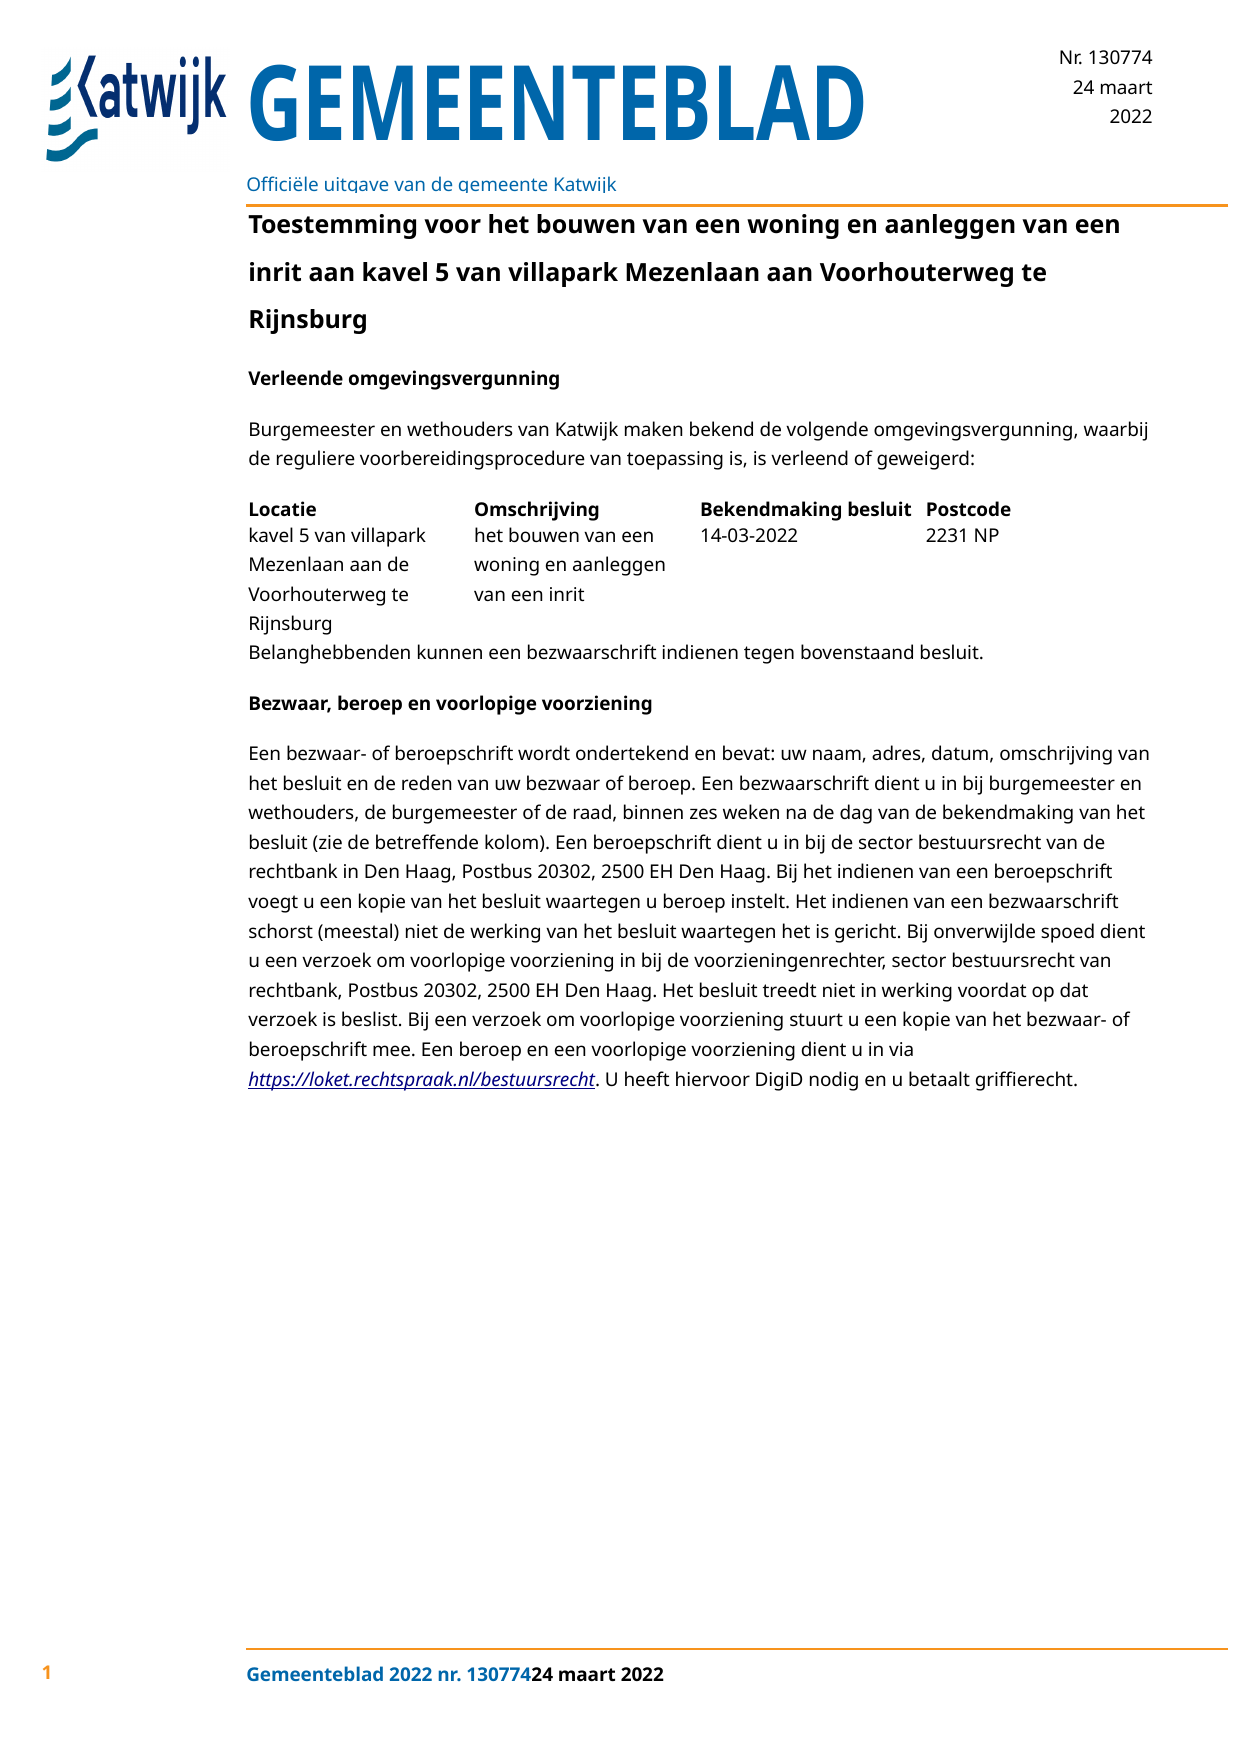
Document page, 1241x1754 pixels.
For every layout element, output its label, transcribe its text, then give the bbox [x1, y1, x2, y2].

text Verleende omgevingsvergunning [248, 366, 1152, 391]
text Een bezwaar- of beroepschrift wordt ondertekend en bevat: uw naam, adres, datum, omschrijving van het besluit en de reden van uw bezwaar of beroep. Een bezwaarschrift dient u in bij burgemeester en wethouders, de burgemeester of de raad, binnen zes weken na de dag van de bekendmaking van het besluit (zie de betreffende kolom). Een beroepschrift dient u in bij de sector bestuursrecht van de rechtbank in Den Haag, Postbus 20302, 2500 EH Den Haag. Bij het indienen van een beroepschrift voegt u een kopie van het besluit waartegen u beroep instelt. Het indienen van een bezwaarschrift schorst (meestal) niet de werking van het besluit waartegen het is gericht. Bij onverwijlde spoed dient u een verzoek om voorlopige voorziening in bij de voorzieningenrechter, sector bestuursrecht van rechtbank, Postbus 20302, 2500 EH Den Haag. Het besluit treedt niet in werking voordat op dat verzoek is beslist. Bij een verzoek om voorlopige voorziening stuurt u een kopie van het bezwaar- of beroepschrift mee. Een beroep en een voorlopige voorziening dient u in via https://loket.rechtspraak.nl/bestuursrecht. U heeft hiervoor DigiD nodig en u betaalt griffierecht. [248, 740, 1152, 1091]
text Toestemming voor het bouwen van een woning en aanleggen van een inrit aan kavel 5 van villapark Mezenlaan aan Voorhouterweg te Rijnsburg [248, 207, 1152, 336]
text Bezwaar, beroep en voorlopige voorziening [248, 690, 1152, 716]
table_header Omschrijving [474, 496, 700, 522]
table_header Locatie [248, 496, 474, 522]
picture [41, 47, 231, 172]
text Belanghebbenden kunnen een bezwaarschrift indienen tegen bovenstaand besluit. [248, 639, 1152, 665]
text Burgemeester en wethouders van Katwijk maken bekend de volgende omgevingsvergunning, waarbij de reguliere voorbereidingsprocedure van toepassing is, is verleend of geweigerd: [248, 416, 1152, 471]
table_header Bekendmaking besluit [700, 496, 926, 522]
table_cell 2231 NP [926, 522, 1152, 636]
table_cell kavel 5 van villapark Mezenlaan aan de Voorhouterweg te Rijnsburg [248, 522, 474, 636]
table_cell 14-03-2022 [700, 522, 926, 636]
table_header Postcode [926, 496, 1152, 522]
table_cell het bouwen van een woning en aanleggen van een inrit [474, 522, 700, 636]
